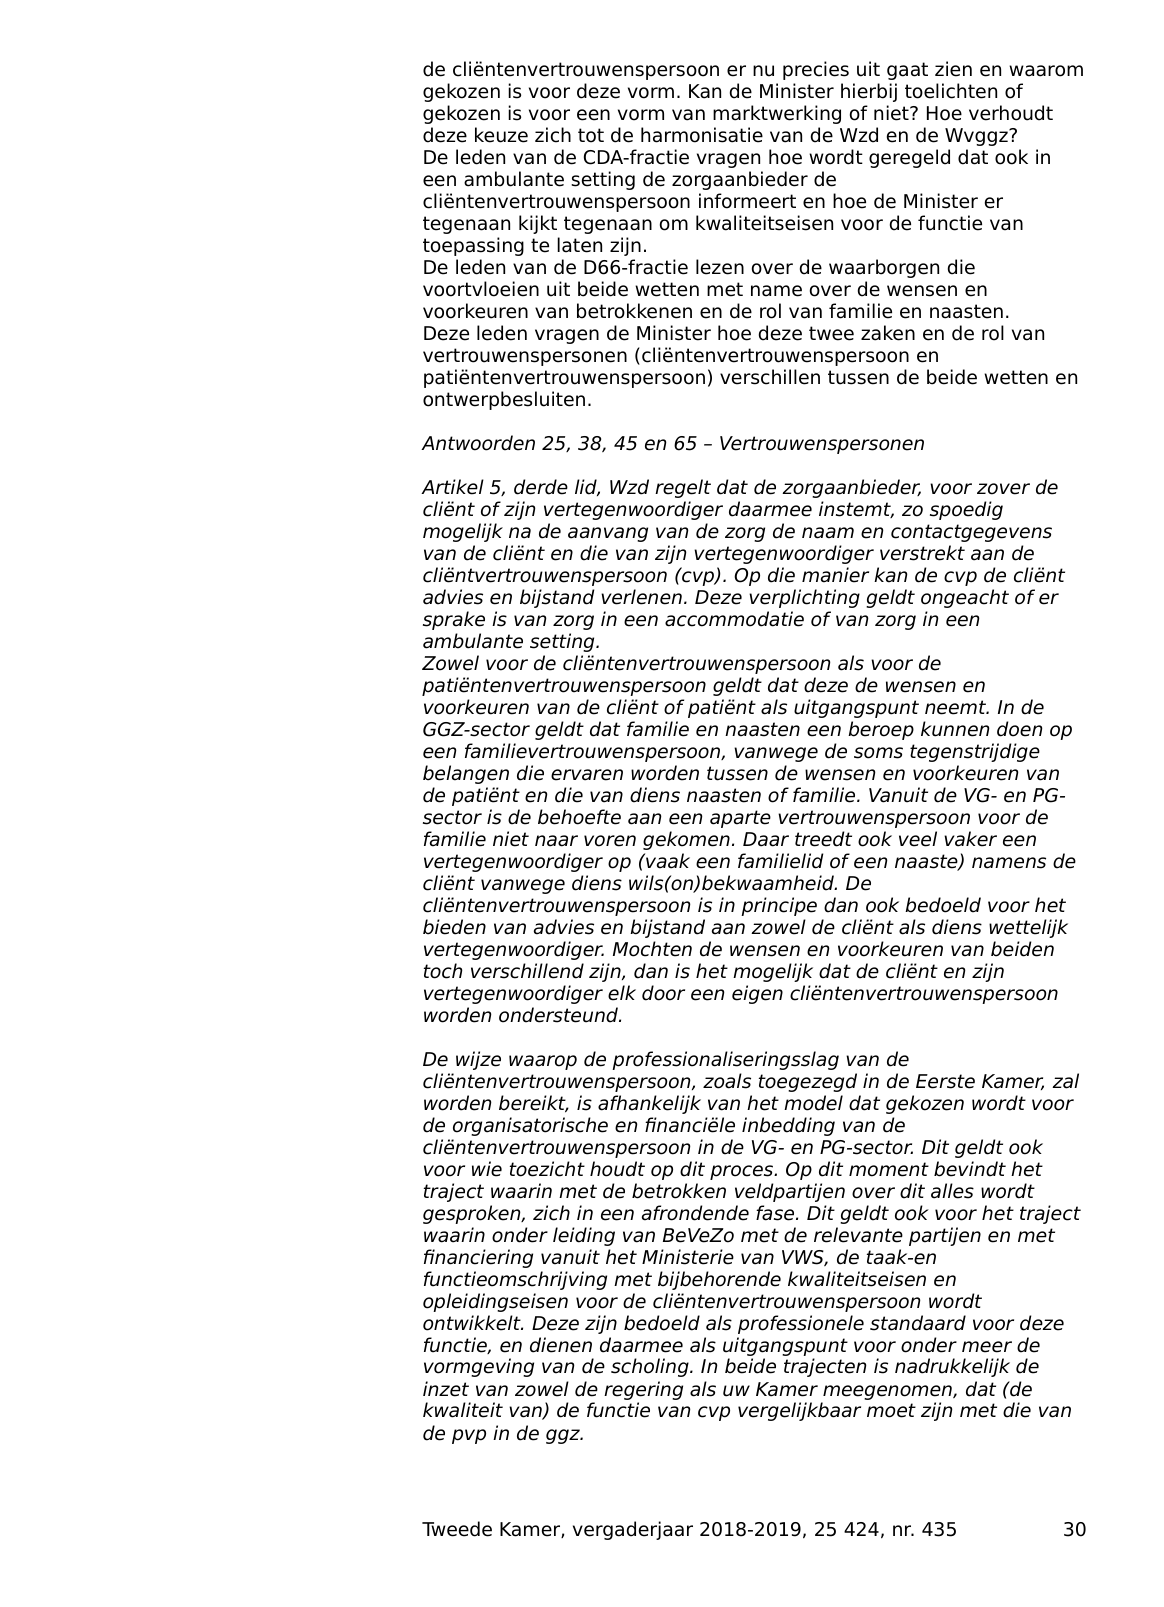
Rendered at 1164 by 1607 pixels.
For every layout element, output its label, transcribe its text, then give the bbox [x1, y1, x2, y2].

subtitle Antwoorden 25, 38, 45 en 65 – Vertrouwenspersonen [422, 433, 1087, 455]
text De leden van de CDA-fractie vragen hoe wordt geregeld dat ook in een ambulante setting de zorgaanbieder de cliëntenvertrouwenspersoon informeert en hoe de Minister er tegenaan kijkt tegenaan om kwaliteitseisen voor de functie van toepassing te laten zijn. [422, 147, 1087, 257]
text Zowel voor de cliëntenvertrouwenspersoon als voor de patiëntenvertrouwenspersoon geldt dat deze de wensen en voorkeuren van de cliënt of patiënt als uitgangspunt neemt. In de GGZ-sector geldt dat familie en naasten een beroep kunnen doen op een familievertrouwenspersoon, vanwege de soms tegenstrijdige belangen die ervaren worden tussen de wensen en voorkeuren van de patiënt en die van diens naasten of familie. Vanuit de VG- en PG-sector is de behoefte aan een aparte vertrouwenspersoon voor de familie niet naar voren gekomen. Daar treedt ook veel vaker een vertegenwoordiger op (vaak een familielid of een naaste) namens de cliënt vanwege diens wils(on)bekwaamheid. De cliëntenvertrouwenspersoon is in principe dan ook bedoeld voor het bieden van advies en bijstand aan zowel de cliënt als diens wettelijk vertegenwoordiger. Mochten de wensen en voorkeuren van beiden toch verschillend zijn, dan is het mogelijk dat de cliënt en zijn vertegenwoordiger elk door een eigen cliëntenvertrouwenspersoon worden ondersteund. [422, 653, 1087, 1027]
text Deze leden vragen de Minister hoe deze twee zaken en de rol van vertrouwenspersonen (cliëntenvertrouwenspersoon en patiëntenvertrouwenspersoon) verschillen tussen de beide wetten en ontwerpbesluiten. [422, 323, 1087, 411]
text De leden van de D66-fractie lezen over de waarborgen die voortvloeien uit beide wetten met name over de wensen en voorkeuren van betrokkenen en de rol van familie en naasten. [422, 257, 1087, 323]
text de cliëntenvertrouwenspersoon er nu precies uit gaat zien en waarom gekozen is voor deze vorm. Kan de Minister hierbij toelichten of gekozen is voor een vorm van marktwerking of niet? Hoe verhoudt deze keuze zich tot de harmonisatie van de Wzd en de Wvggz? [422, 59, 1087, 147]
text Artikel 5, derde lid, Wzd regelt dat de zorgaanbieder, voor zover de cliënt of zijn vertegenwoordiger daarmee instemt, zo spoedig mogelijk na de aanvang van de zorg de naam en contactgegevens van de cliënt en die van zijn vertegenwoordiger verstrekt aan de cliëntvertrouwenspersoon (cvp). Op die manier kan de cvp de cliënt advies en bijstand verlenen. Deze verplichting geldt ongeacht of er sprake is van zorg in een accommodatie of van zorg in een ambulante setting. [422, 477, 1087, 653]
text De wijze waarop de professionaliseringsslag van de cliëntenvertrouwenspersoon, zoals toegezegd in de Eerste Kamer, zal worden bereikt, is afhankelijk van het model dat gekozen wordt voor de organisatorische en financiële inbedding van de cliëntenvertrouwenspersoon in de VG- en PG-sector. Dit geldt ook voor wie toezicht houdt op dit proces. Op dit moment bevindt het traject waarin met de betrokken veldpartijen over dit alles wordt gesproken, zich in een afrondende fase. Dit geldt ook voor het traject waarin onder leiding van BeVeZo met de relevante partijen en met financiering vanuit het Ministerie van VWS, de taak-en functieomschrijving met bijbehorende kwaliteitseisen en opleidingseisen voor de cliëntenvertrouwenspersoon wordt ontwikkelt. Deze zijn bedoeld als professionele standaard voor deze functie, en dienen daarmee als uitgangspunt voor onder meer de vormgeving van de scholing. In beide trajecten is nadrukkelijk de inzet van zowel de regering als uw Kamer meegenomen, dat (de kwaliteit van) de functie van cvp vergelijkbaar moet zijn met die van de pvp in de ggz. [422, 1049, 1087, 1444]
